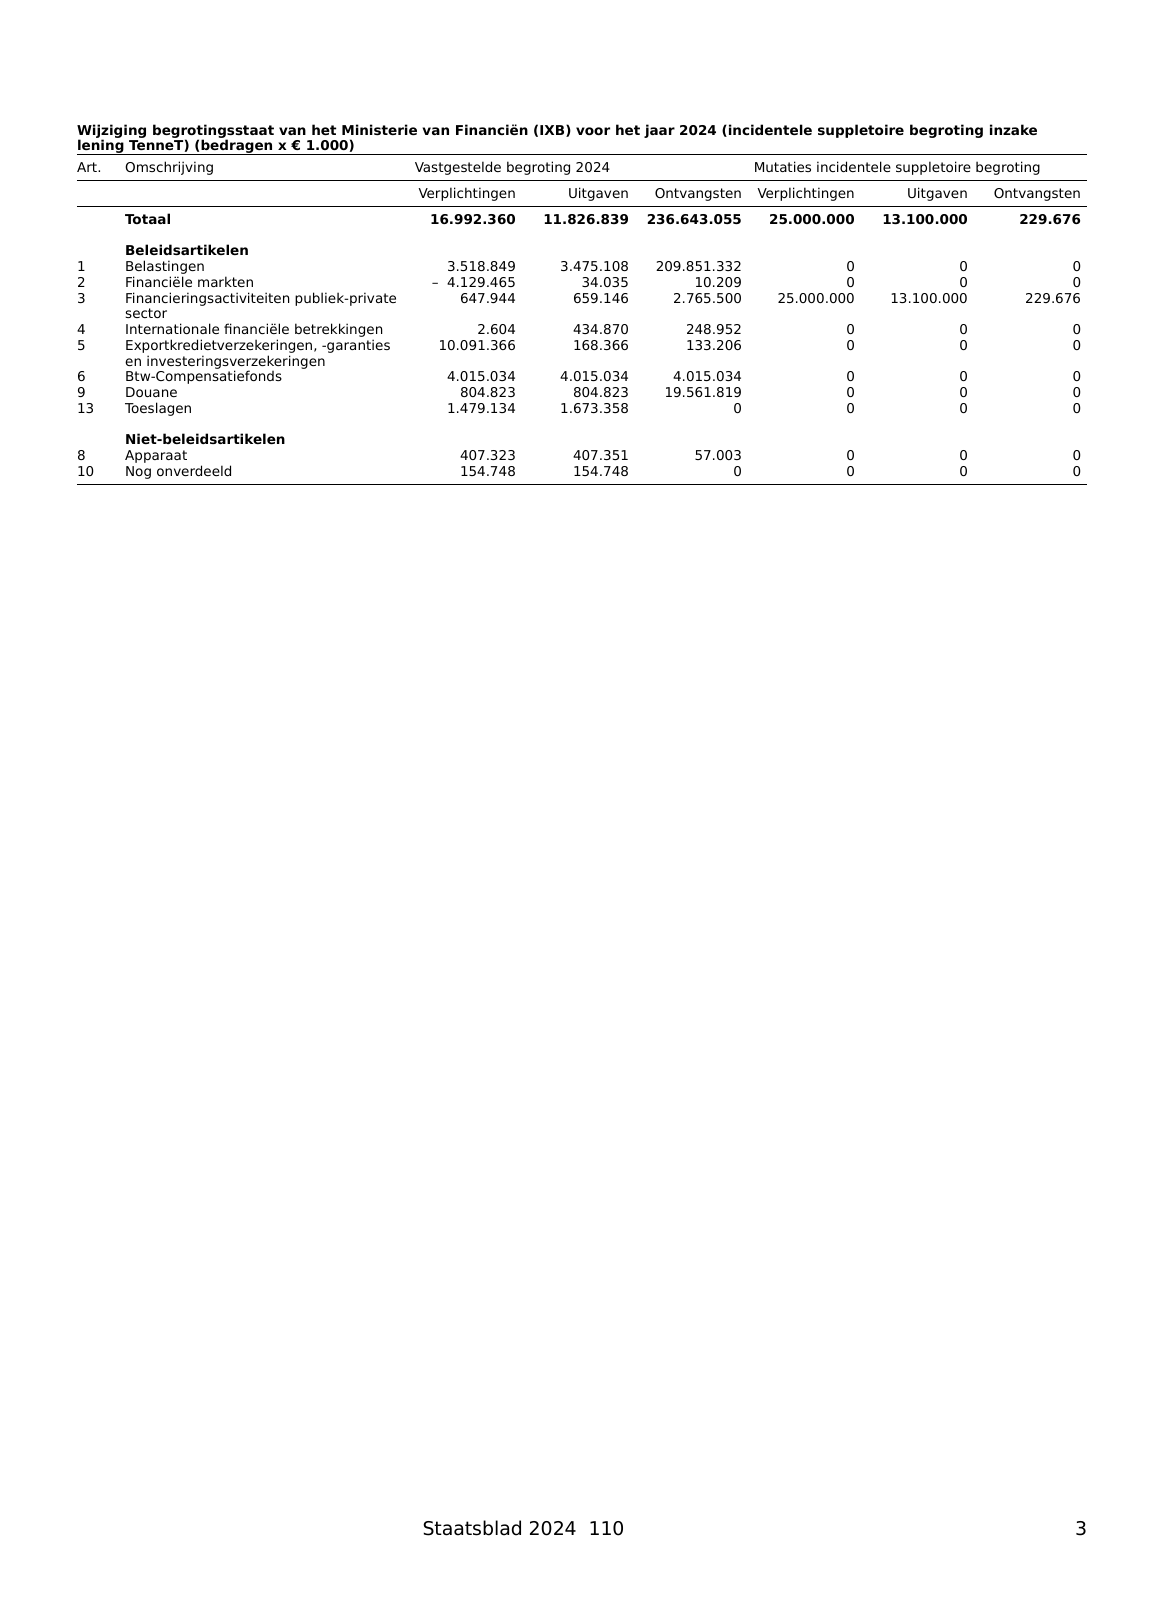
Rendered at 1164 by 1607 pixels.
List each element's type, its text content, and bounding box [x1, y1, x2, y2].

table_cell 8 [77, 448, 119, 463]
table_cell 0 [748, 464, 861, 484]
table_cell [861, 228, 973, 243]
table_cell 13.100.000 [861, 290, 973, 322]
table_cell 11.826.839 [522, 207, 634, 227]
table_cell [409, 243, 522, 259]
table_cell 647.944 [409, 290, 522, 322]
table_cell 0 [748, 369, 861, 385]
table_cell Douane [119, 385, 409, 401]
table_cell 10.091.366 [409, 338, 522, 369]
table_cell Btw-Compensatiefonds [119, 369, 409, 385]
table_cell – 4.129.465 [409, 275, 522, 290]
table_cell 5 [77, 338, 119, 369]
table_cell 2.604 [409, 322, 522, 338]
table_cell 0 [861, 385, 973, 401]
table_cell 407.351 [522, 448, 634, 463]
table_cell Internationale financiële betrekkingen [119, 322, 409, 338]
table_cell 10 [77, 464, 119, 484]
table_cell [522, 432, 634, 448]
table_cell [77, 243, 119, 259]
table_cell 168.366 [522, 338, 634, 369]
table_cell 3.518.849 [409, 259, 522, 275]
table_cell 0 [974, 369, 1087, 385]
table_cell [409, 416, 522, 432]
table_cell [974, 228, 1087, 243]
table_cell 0 [748, 338, 861, 369]
table_cell [861, 432, 973, 448]
table_cell [748, 416, 861, 432]
table_cell Financiële markten [119, 275, 409, 290]
table_cell 25.000.000 [748, 207, 861, 227]
table_cell 10.209 [635, 275, 748, 290]
table_cell Nog onverdeeld [119, 464, 409, 484]
table_cell 0 [635, 401, 748, 416]
table_cell 0 [974, 464, 1087, 484]
table_cell 0 [861, 259, 973, 275]
table_cell 659.146 [522, 290, 634, 322]
table_cell Beleidsartikelen [119, 243, 409, 259]
table_cell 57.003 [635, 448, 748, 463]
table_cell 236.643.055 [635, 207, 748, 227]
table_cell [119, 416, 409, 432]
table_cell [635, 243, 748, 259]
table_cell [861, 243, 973, 259]
table_cell [861, 416, 973, 432]
table_cell 229.676 [974, 290, 1087, 322]
table_cell 9 [77, 385, 119, 401]
table_cell 0 [861, 275, 973, 290]
table_cell 0 [748, 385, 861, 401]
table_cell [77, 207, 119, 227]
table_cell 0 [861, 448, 973, 463]
table_cell 804.823 [409, 385, 522, 401]
table_cell 0 [748, 275, 861, 290]
table_cell 34.035 [522, 275, 634, 290]
table_header Wijziging begrotingsstaat van het Ministerie van Financiën (IXB) voor het jaar 2024 (incidentele suppletoire begroting inzake lening TenneT) (bedragen x € 1.000) [77, 122, 1087, 154]
table_cell Uitgaven [861, 181, 973, 206]
table_cell Niet-beleidsartikelen [119, 432, 409, 448]
table_cell 209.851.332 [635, 259, 748, 275]
table_cell [77, 181, 119, 206]
table_cell Vastgestelde begroting 2024 [409, 155, 748, 180]
table_cell Toeslagen [119, 401, 409, 416]
table_cell 0 [748, 259, 861, 275]
table_cell [522, 416, 634, 432]
table_cell [409, 228, 522, 243]
table_cell 154.748 [409, 464, 522, 484]
table_cell 6 [77, 369, 119, 385]
table_cell 0 [635, 464, 748, 484]
table_cell [635, 416, 748, 432]
table_cell 1 [77, 259, 119, 275]
table_cell [974, 432, 1087, 448]
table_cell Ontvangsten [635, 181, 748, 206]
table_cell [974, 243, 1087, 259]
table_cell Mutaties incidentele suppletoire begroting [748, 155, 1087, 180]
table_cell 16.992.360 [409, 207, 522, 227]
table_cell 3 [77, 290, 119, 322]
table_cell 2.765.500 [635, 290, 748, 322]
table_cell 0 [861, 369, 973, 385]
table_cell 0 [974, 259, 1087, 275]
table_cell [748, 432, 861, 448]
table_cell 407.323 [409, 448, 522, 463]
table_cell [748, 228, 861, 243]
table_cell Ontvangsten [974, 181, 1087, 206]
table_cell 0 [974, 275, 1087, 290]
table_cell [77, 228, 119, 243]
table_cell [635, 432, 748, 448]
table_cell 0 [974, 448, 1087, 463]
table_cell [974, 416, 1087, 432]
table_cell 1.479.134 [409, 401, 522, 416]
table_cell [77, 416, 119, 432]
table_cell 25.000.000 [748, 290, 861, 322]
table_cell Omschrijving [119, 155, 409, 180]
table_cell [119, 228, 409, 243]
table_cell [635, 228, 748, 243]
table_cell 0 [748, 322, 861, 338]
table_cell [522, 228, 634, 243]
table_cell 4.015.034 [635, 369, 748, 385]
table_cell 0 [974, 385, 1087, 401]
table_cell [409, 432, 522, 448]
table_cell 0 [748, 401, 861, 416]
table_cell Totaal [119, 207, 409, 227]
table_cell 19.561.819 [635, 385, 748, 401]
table_cell 248.952 [635, 322, 748, 338]
table_cell 0 [861, 401, 973, 416]
table_cell 434.870 [522, 322, 634, 338]
table_cell Financieringsactiviteiten publiek-private sector [119, 290, 409, 322]
table_cell 0 [974, 338, 1087, 369]
table_cell Exportkredietverzekeringen, -garanties en investeringsverzekeringen [119, 338, 409, 369]
table_cell 13 [77, 401, 119, 416]
table_cell Belastingen [119, 259, 409, 275]
table_cell [522, 243, 634, 259]
table_cell 13.100.000 [861, 207, 973, 227]
table_cell 4 [77, 322, 119, 338]
table_cell 804.823 [522, 385, 634, 401]
table_cell Uitgaven [522, 181, 634, 206]
table_cell 154.748 [522, 464, 634, 484]
table_cell 133.206 [635, 338, 748, 369]
table_cell 0 [861, 322, 973, 338]
table_cell 0 [861, 464, 973, 484]
table_cell 0 [748, 448, 861, 463]
table_cell Art. [77, 155, 119, 180]
table_cell Apparaat [119, 448, 409, 463]
table_cell [748, 243, 861, 259]
table_cell 3.475.108 [522, 259, 634, 275]
table_cell 0 [861, 338, 973, 369]
table_cell 229.676 [974, 207, 1087, 227]
table_cell 2 [77, 275, 119, 290]
table_cell [77, 432, 119, 448]
table_cell [119, 181, 409, 206]
table_cell 0 [974, 322, 1087, 338]
table_cell 4.015.034 [522, 369, 634, 385]
table_cell Verplichtingen [409, 181, 522, 206]
table_cell 0 [974, 401, 1087, 416]
table_cell 4.015.034 [409, 369, 522, 385]
table_cell 1.673.358 [522, 401, 634, 416]
table_cell Verplichtingen [748, 181, 861, 206]
